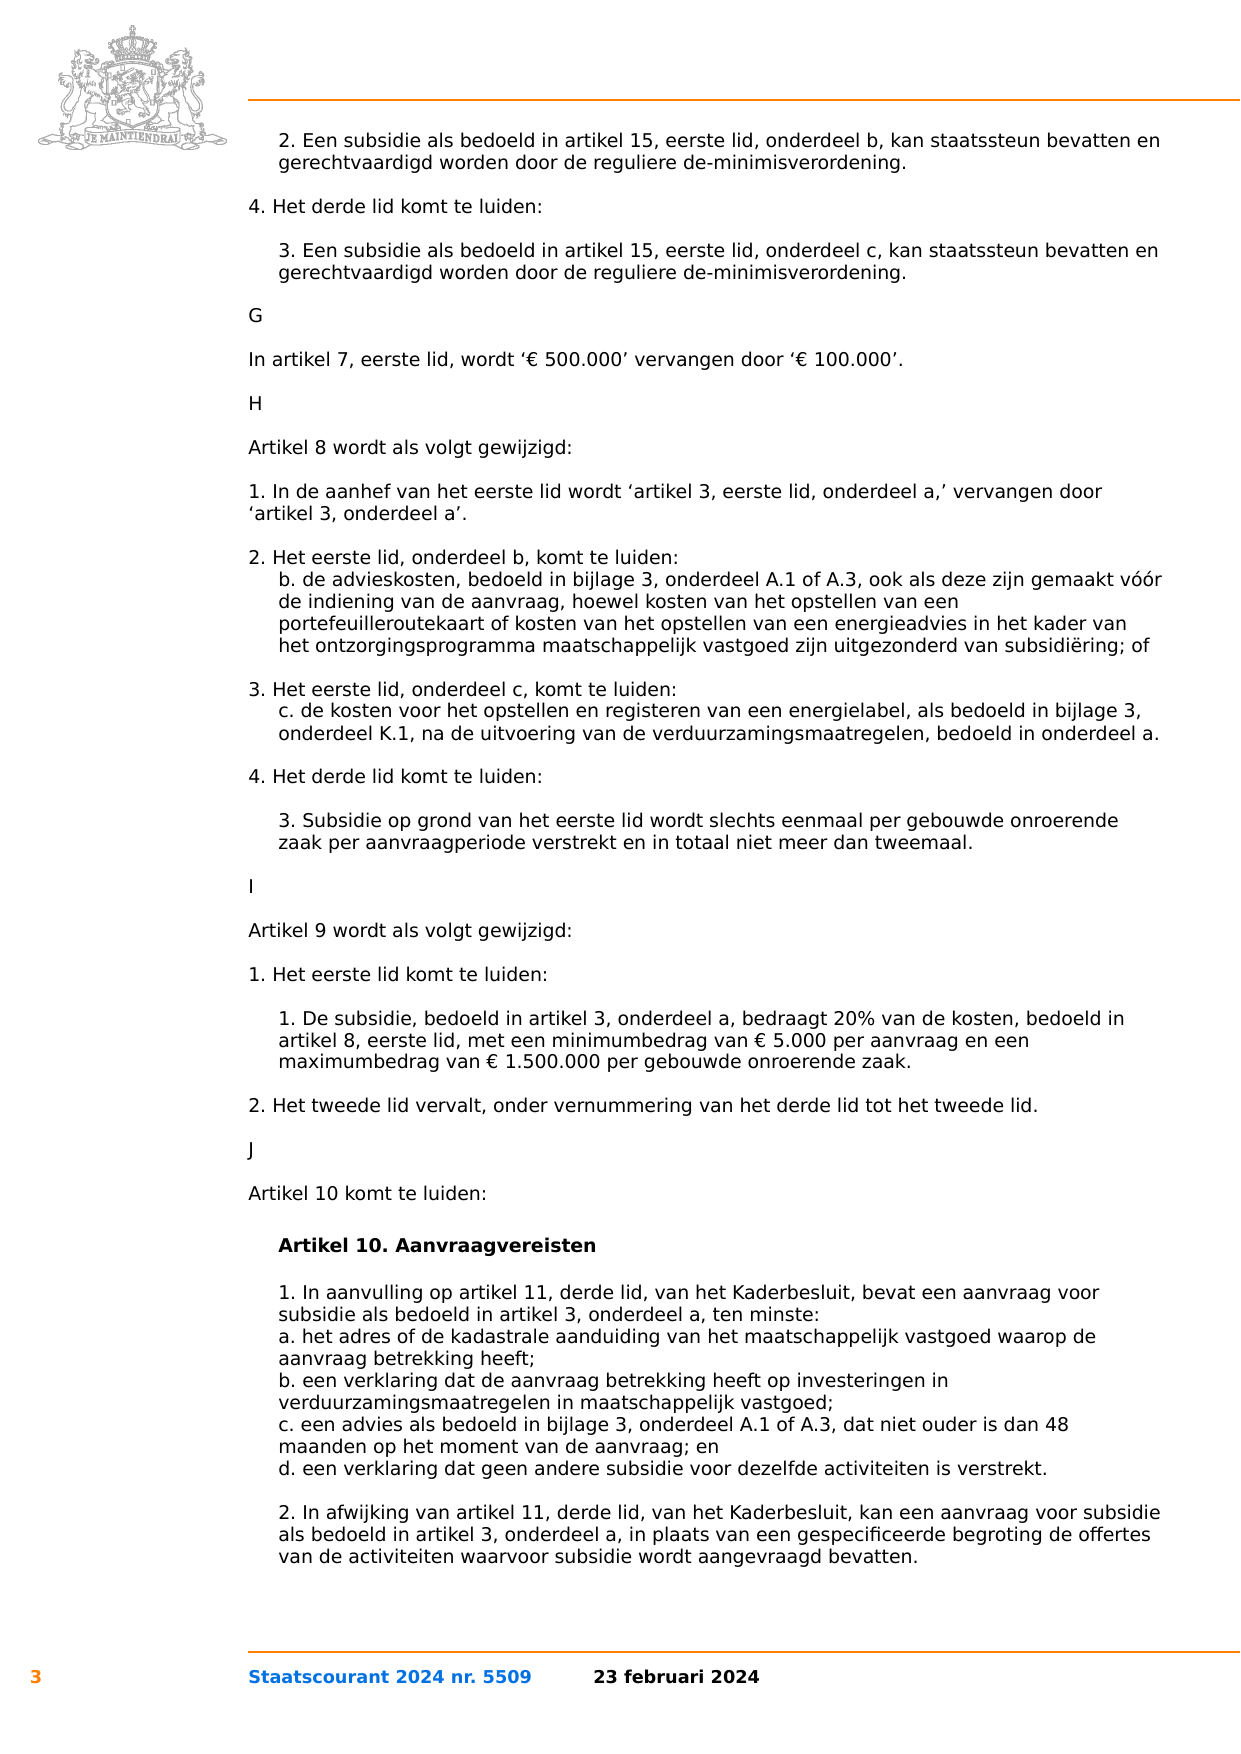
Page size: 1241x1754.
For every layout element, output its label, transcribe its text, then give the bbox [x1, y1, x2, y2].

text 1. Het eerste lid komt te luiden: [248, 964, 1163, 986]
text 3. Het eerste lid, onderdeel c, komt te luiden: [248, 678, 1163, 700]
text 1. De subsidie, bedoeld in artikel 3, onderdeel a, bedraagt 20% van de kosten, bedoeld in artikel 8, eerste lid, met een minimumbedrag van € 5.000 per aanvraag en een maximumbedrag van € 1.500.000 per gebouwde onroerende zaak. [278, 1007, 1163, 1073]
text b. een verklaring dat de aanvraag betrekking heeft op investeringen in verduurzamingsmaatregelen in maatschappelijk vastgoed; [278, 1370, 1163, 1414]
text a. het adres of de kadastrale aanduiding van het maatschappelijk vastgoed waarop de aanvraag betrekking heeft; [278, 1326, 1163, 1370]
text 2. Het tweede lid vervalt, onder vernummering van het derde lid tot het tweede lid. [248, 1095, 1163, 1117]
text b. de advieskosten, bedoeld in bijlage 3, onderdeel A.1 of A.3, ook als deze zijn gemaakt vóór de indiening van de aanvraag, hoewel kosten van het opstellen van een portefeuilleroutekaart of kosten van het opstellen van een energieadvies in het kader van het ontzorgingsprogramma maatschappelijk vastgoed zijn uitgezonderd van subsidiëring; of [278, 569, 1163, 657]
text 2. Een subsidie als bedoeld in artikel 15, eerste lid, onderdeel b, kan staatssteun bevatten en gerechtvaardigd worden door de reguliere de-minimisverordening. [278, 130, 1163, 174]
text 1. In de aanhef van het eerste lid wordt ‘artikel 3, eerste lid, onderdeel a,’ vervangen door ‘artikel 3, onderdeel a’. [248, 481, 1163, 525]
text In artikel 7, eerste lid, wordt ‘€ 500.000’ vervangen door ‘€ 100.000’. [248, 349, 1163, 371]
text 4. Het derde lid komt te luiden: [248, 766, 1163, 788]
text 2. In afwijking van artikel 11, derde lid, van het Kaderbesluit, kan een aanvraag voor subsidie als bedoeld in artikel 3, onderdeel a, in plaats van een gespecificeerde begroting de offertes van de activiteiten waarvoor subsidie wordt aangevraagd bevatten. [278, 1502, 1163, 1568]
text Artikel 8 wordt als volgt gewijzigd: [248, 437, 1163, 459]
text Artikel 10 komt te luiden: [248, 1183, 1163, 1205]
text G [248, 305, 1163, 327]
text I [248, 876, 1163, 898]
text 1. In aanvulling op artikel 11, derde lid, van het Kaderbesluit, bevat een aanvraag voor subsidie als bedoeld in artikel 3, onderdeel a, ten minste: [278, 1282, 1163, 1326]
text 4. Het derde lid komt te luiden: [248, 196, 1163, 218]
text c. een advies als bedoeld in bijlage 3, onderdeel A.1 of A.3, dat niet ouder is dan 48 maanden op het moment van de aanvraag; en [278, 1414, 1163, 1458]
subtitle Artikel 10. Aanvraagvereisten [278, 1235, 1163, 1257]
text 3. Een subsidie als bedoeld in artikel 15, eerste lid, onderdeel c, kan staatssteun bevatten en gerechtvaardigd worden door de reguliere de-minimisverordening. [278, 239, 1163, 283]
text c. de kosten voor het opstellen en registeren van een energielabel, als bedoeld in bijlage 3, onderdeel K.1, na de uitvoering van de verduurzamingsmaatregelen, bedoeld in onderdeel a. [278, 700, 1163, 744]
text 2. Het eerste lid, onderdeel b, komt te luiden: [248, 547, 1163, 569]
picture [38, 25, 227, 150]
text Artikel 9 wordt als volgt gewijzigd: [248, 920, 1163, 942]
text d. een verklaring dat geen andere subsidie voor dezelfde activiteiten is verstrekt. [278, 1458, 1163, 1480]
text J [248, 1139, 1163, 1161]
text 3. Subsidie op grond van het eerste lid wordt slechts eenmaal per gebouwde onroerende zaak per aanvraagperiode verstrekt en in totaal niet meer dan tweemaal. [278, 810, 1163, 854]
text H [248, 393, 1163, 415]
